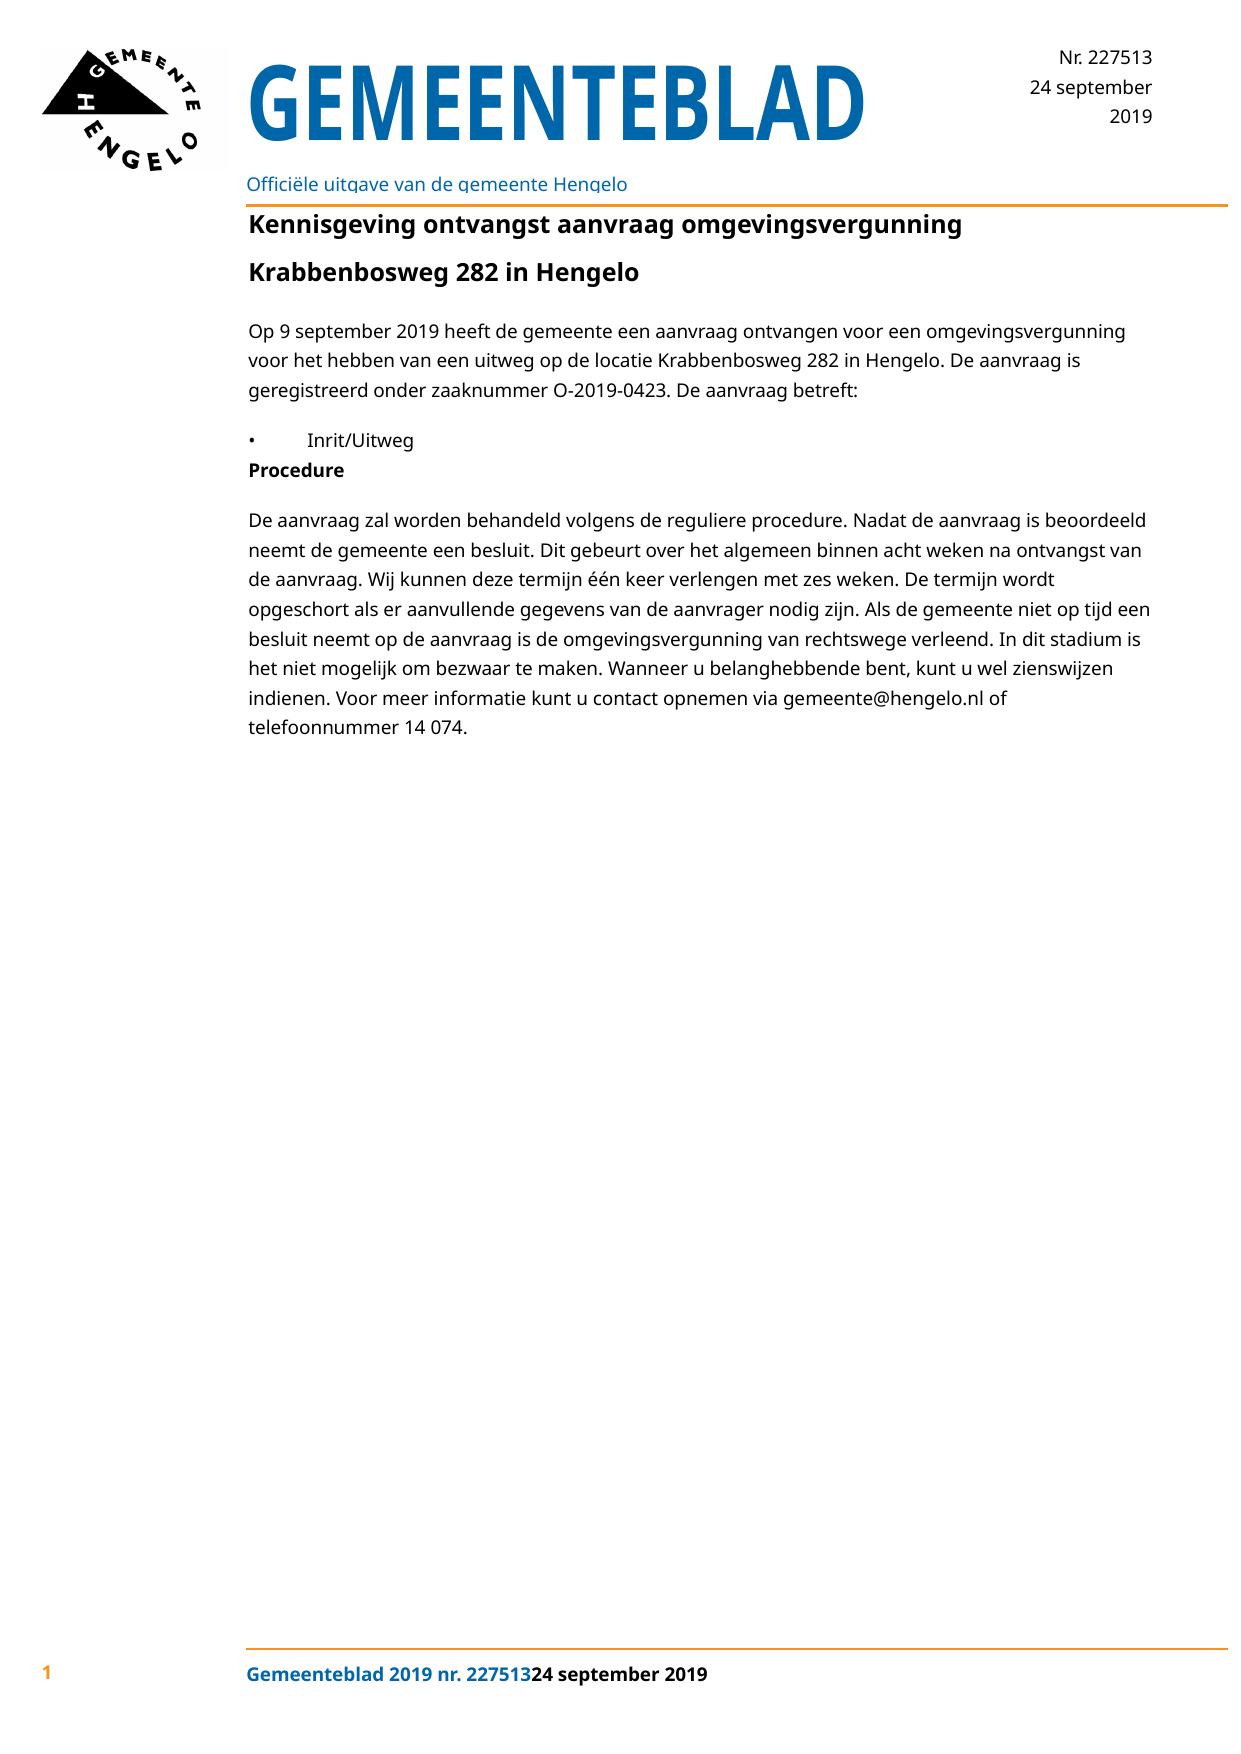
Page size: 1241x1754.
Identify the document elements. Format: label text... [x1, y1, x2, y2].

list Inrit/Uitweg [248, 427, 1152, 453]
picture [41, 47, 231, 172]
text De aanvraag zal worden behandeld volgens de reguliere procedure. Nadat de aanvraag is beoordeeld neemt de gemeente een besluit. Dit gebeurt over het algemeen binnen acht weken na ontvangst van de aanvraag. Wij kunnen deze termijn één keer verlengen met zes weken. De termijn wordt opgeschort als er aanvullende gegevens van de aanvrager nodig zijn. Als de gemeente niet op tijd een besluit neemt op de aanvraag is de omgevingsvergunning van rechtswege verleend. In dit stadium is het niet mogelijk om bezwaar te maken. Wanneer u belanghebbende bent, kunt u wel zienswijzen indienen. Voor meer informatie kunt u contact opnemen via gemeente@hengelo.nl of telefoonnummer 14 074. [248, 507, 1152, 740]
text Procedure [248, 457, 1152, 483]
text Kennisgeving ontvangst aanvraag omgevingsvergunning Krabbenbosweg 282 in Hengelo [248, 207, 1152, 288]
text Op 9 september 2019 heeft de gemeente een aanvraag ontvangen voor een omgevingsvergunning voor het hebben van een uitweg op de locatie Krabbenbosweg 282 in Hengelo. De aanvraag is geregistreerd onder zaaknummer O-2019-0423. De aanvraag betreft: [248, 318, 1152, 403]
